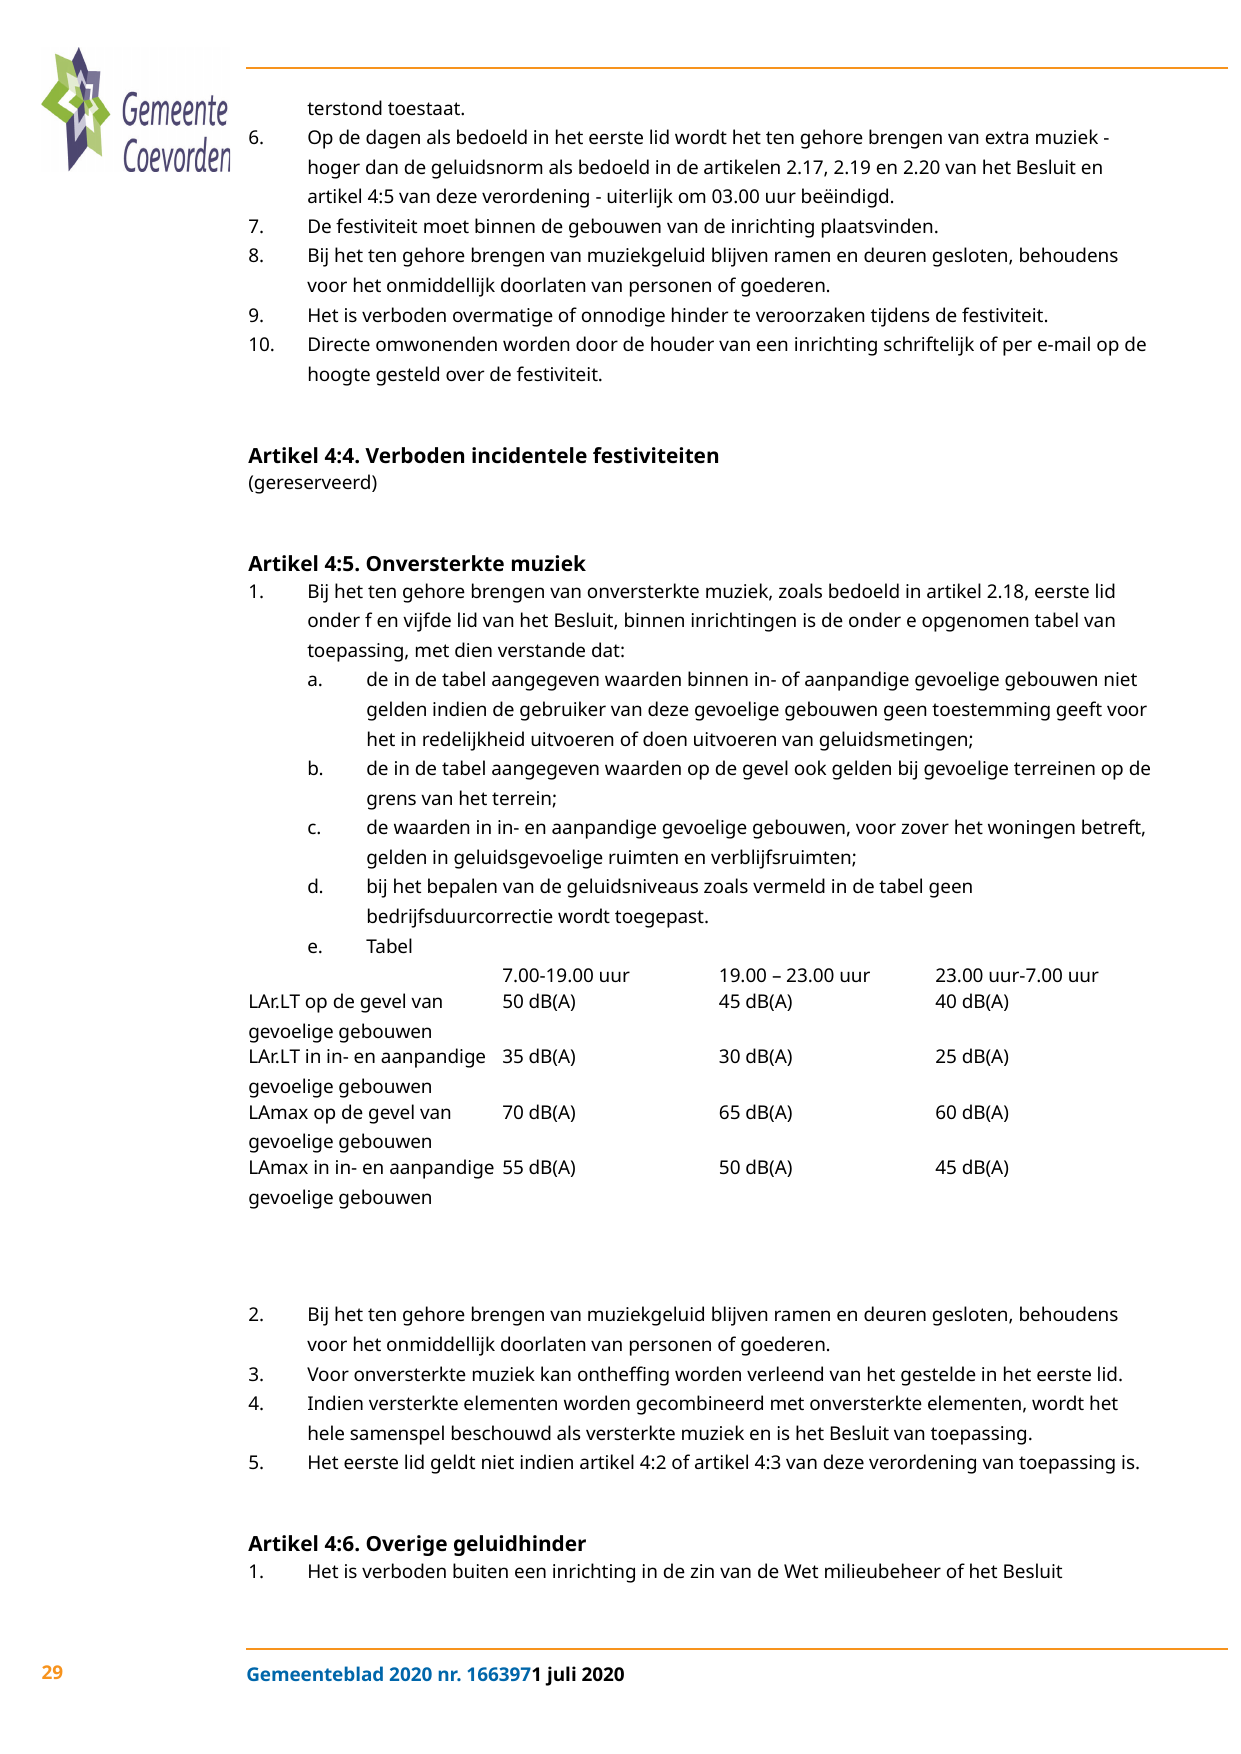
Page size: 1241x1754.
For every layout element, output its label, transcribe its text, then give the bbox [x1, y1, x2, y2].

table_cell LAr.LT in in- en aanpandige gevoelige gebouwen [248, 1044, 502, 1099]
text Artikel 4:4. Verboden incidentele festiviteiten [248, 441, 1152, 469]
table_cell 35 dB(A) [502, 1044, 719, 1099]
list de waarden in in- en aanpandige gevoelige gebouwen, voor zover het woningen betreft, gelden in geluidsgevoelige ruimten en verblijfsruimten; [307, 814, 1152, 870]
picture [41, 47, 231, 172]
list Indien versterkte elementen worden gecombineerd met onversterkte elementen, wordt het hele samenspel beschouwd als versterkte muziek en is het Besluit van toepassing. [248, 1390, 1152, 1446]
list Het eerste lid geldt niet indien artikel 4:2 of artikel 4:3 van deze verordening van toepassing is. [248, 1449, 1152, 1475]
list Bij het ten gehore brengen van muziekgeluid blijven ramen en deuren gesloten, behoudens voor het onmiddellijk doorlaten van personen of goederen. [248, 243, 1152, 298]
table_cell 55 dB(A) [502, 1154, 719, 1209]
table_cell 50 dB(A) [719, 1154, 935, 1209]
list terstond toestaat. [248, 95, 1152, 121]
table_cell 65 dB(A) [719, 1099, 935, 1154]
table_header [248, 963, 502, 988]
list Bij het ten gehore brengen van onversterkte muziek, zoals bedoeld in artikel 2.18, eerste lid onder f en vijfde lid van het Besluit, binnen inrichtingen is de onder e opgenomen tabel van toepassing, met dien verstande dat: [248, 578, 1152, 663]
list bij het bepalen van de geluidsniveaus zoals vermeld in de tabel geen bedrijfsduurcorrectie wordt toegepast. [307, 874, 1152, 929]
table_cell 60 dB(A) [935, 1099, 1152, 1154]
table_cell LAmax op de gevel van gevoelige gebouwen [248, 1099, 502, 1154]
list De festiviteit moet binnen de gebouwen van de inrichting plaatsvinden. [248, 213, 1152, 239]
table_cell LAr.LT op de gevel van gevoelige gebouwen [248, 988, 502, 1044]
text Artikel 4:6. Overige geluidhinder [248, 1529, 1152, 1558]
table_cell 50 dB(A) [502, 988, 719, 1044]
table_header 7.00-19.00 uur [502, 963, 719, 988]
table_header 23.00 uur-7.00 uur [935, 963, 1152, 988]
list Directe omwonenden worden door de houder van een inrichting schriftelijk of per e-mail op de hoogte gesteld over de festiviteit. [248, 331, 1152, 387]
text (gereserveerd) [248, 469, 1152, 495]
list Het is verboden buiten een inrichting in de zin van de Wet milieubeheer of het Besluit [248, 1558, 1152, 1584]
table_header 19.00 – 23.00 uur [719, 963, 935, 988]
table_cell 30 dB(A) [719, 1044, 935, 1099]
table_cell 45 dB(A) [719, 988, 935, 1044]
text Artikel 4:5. Onversterkte muziek [248, 549, 1152, 578]
table_cell 45 dB(A) [935, 1154, 1152, 1209]
table_cell 40 dB(A) [935, 988, 1152, 1044]
list Bij het ten gehore brengen van muziekgeluid blijven ramen en deuren gesloten, behoudens voor het onmiddellijk doorlaten van personen of goederen. [248, 1302, 1152, 1357]
table_cell 25 dB(A) [935, 1044, 1152, 1099]
list Voor onversterkte muziek kan ontheffing worden verleend van het gestelde in het eerste lid. [248, 1361, 1152, 1386]
table_cell 70 dB(A) [502, 1099, 719, 1154]
list Tabel [307, 933, 1152, 959]
list Het is verboden overmatige of onnodige hinder te veroorzaken tijdens de festiviteit. [248, 302, 1152, 328]
table_cell LAmax in in- en aanpandige gevoelige gebouwen [248, 1154, 502, 1209]
list de in de tabel aangegeven waarden binnen in- of aanpandige gevoelige gebouwen niet gelden indien de gebruiker van deze gevoelige gebouwen geen toestemming geeft voor het in redelijkheid uitvoeren of doen uitvoeren van geluidsmetingen; [307, 667, 1152, 752]
list de in de tabel aangegeven waarden op de gevel ook gelden bij gevoelige terreinen op de grens van het terrein; [307, 755, 1152, 811]
list Op de dagen als bedoeld in het eerste lid wordt het ten gehore brengen van extra muziek - hoger dan de geluidsnorm als bedoeld in de artikelen 2.17, 2.19 en 2.20 van het Besluit en artikel 4:5 van deze verordening - uiterlijk om 03.00 uur beëindigd. [248, 124, 1152, 209]
